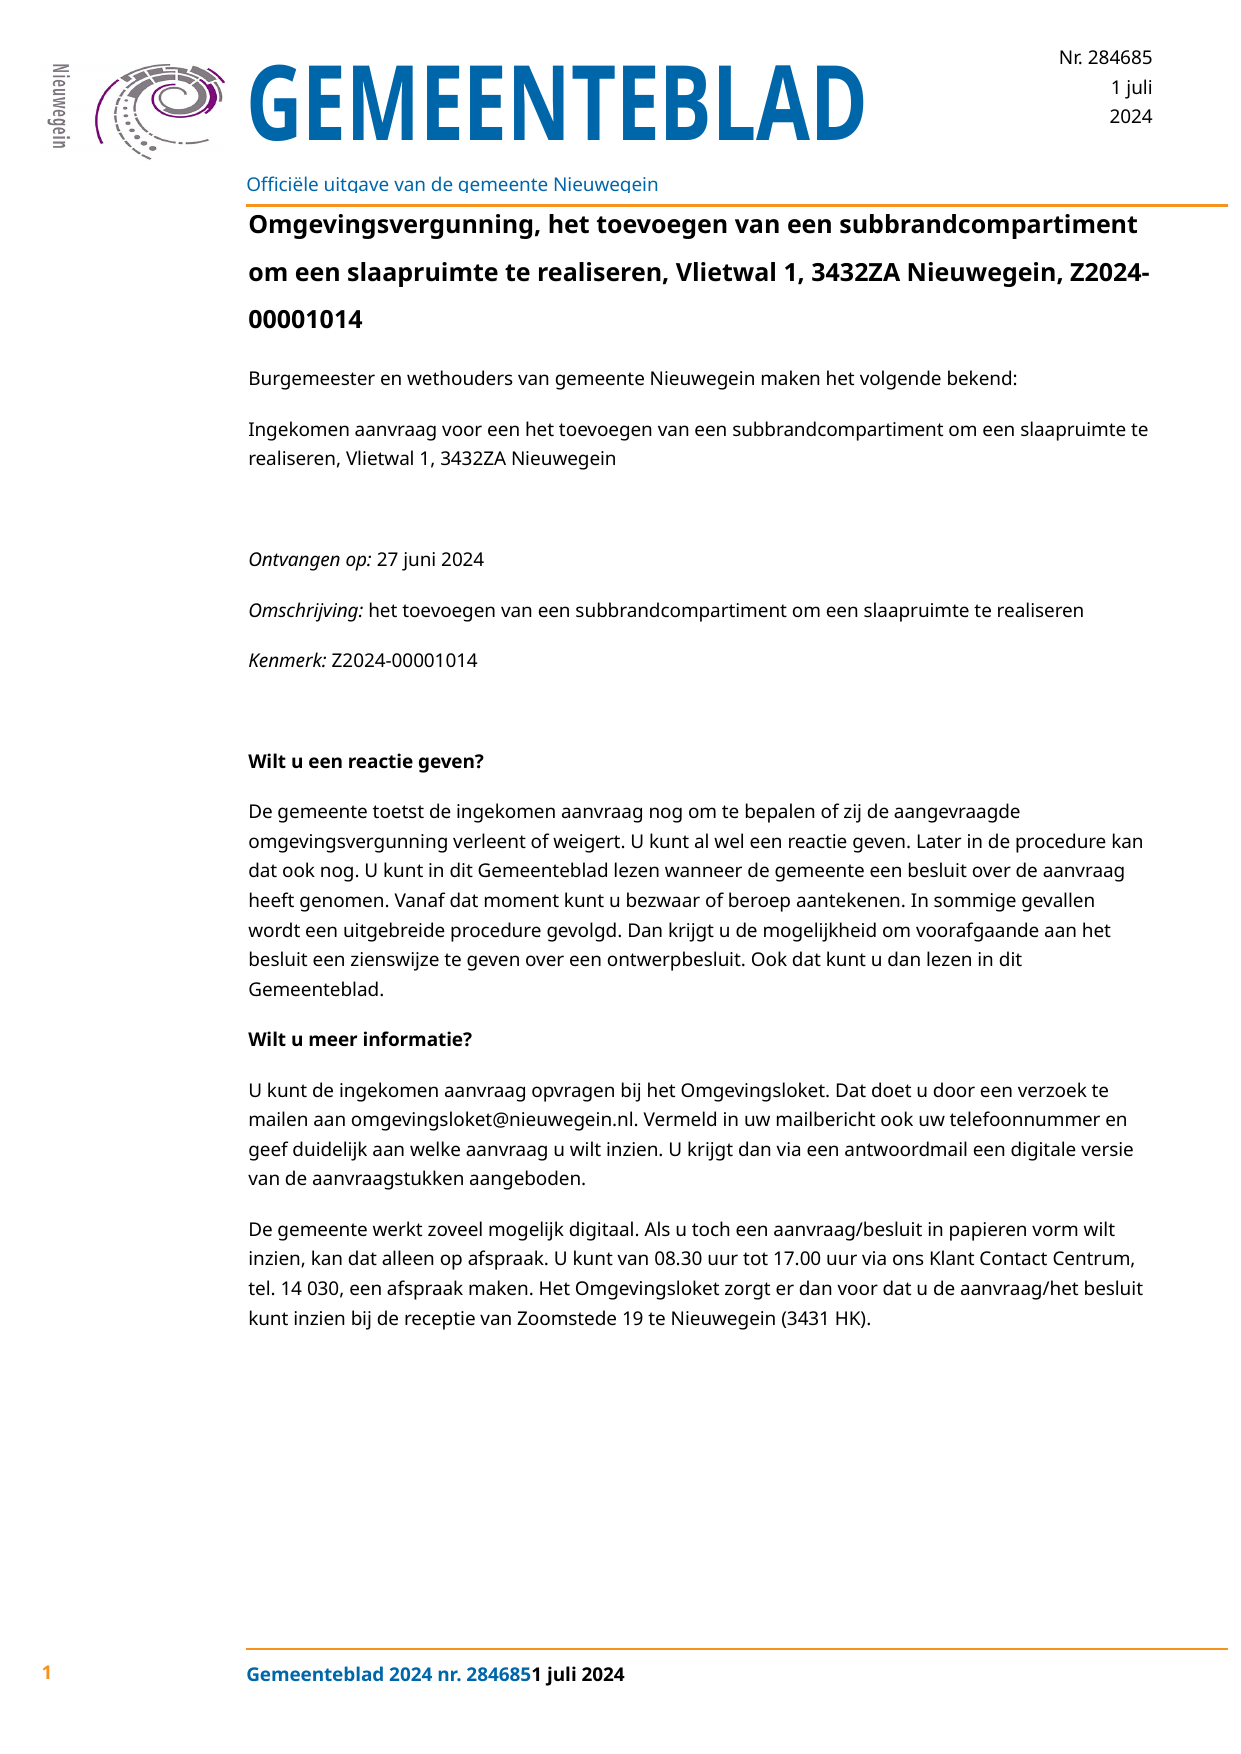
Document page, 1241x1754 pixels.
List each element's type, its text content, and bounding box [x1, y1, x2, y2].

text Ingekomen aanvraag voor een het toevoegen van een subbrandcompartiment om een slaapruimte te realiseren, Vlietwal 1, 3432ZA Nieuwegein [248, 416, 1152, 471]
text Ontvangen op: 27 juni 2024 [248, 546, 1152, 572]
text Omschrijving: het toevoegen van een subbrandcompartiment om een slaapruimte te realiseren [248, 597, 1152, 622]
text Wilt u meer informatie? [248, 1026, 1152, 1052]
text U kunt de ingekomen aanvraag opvragen bij het Omgevingsloket. Dat doet u door een verzoek te mailen aan omgevingsloket@nieuwegein.nl. Vermeld in uw mailbericht ook uw telefoonnummer en geef duidelijk aan welke aanvraag u wilt inzien. U krijgt dan via een antwoordmail een digitale versie van de aanvraagstukken aangeboden. [248, 1077, 1152, 1191]
text Wilt u een reactie geven? [248, 748, 1152, 774]
picture [41, 47, 231, 172]
text De gemeente toetst de ingekomen aanvraag nog om te bepalen of zij de aangevraagde omgevingsvergunning verleent of weigert. U kunt al wel een reactie geven. Later in de procedure kan dat ook nog. U kunt in dit Gemeenteblad lezen wanneer de gemeente een besluit over de aanvraag heeft genomen. Vanaf dat moment kunt u bezwaar of beroep aantekenen. In sommige gevallen wordt een uitgebreide procedure gevolgd. Dan krijgt u de mogelijkheid om voorafgaande aan het besluit een zienswijze te geven over een ontwerpbesluit. Ook dat kunt u dan lezen in dit Gemeenteblad. [248, 798, 1152, 1002]
text De gemeente werkt zoveel mogelijk digitaal. Als u toch een aanvraag/besluit in papieren vorm wilt inzien, kan dat alleen op afspraak. U kunt van 08.30 uur tot 17.00 uur via ons Klant Contact Centrum, tel. 14 030, een afspraak maken. Het Omgevingsloket zorgt er dan voor dat u de aanvraag/het besluit kunt inzien bij de receptie van Zoomstede 19 te Nieuwegein (3431 HK). [248, 1216, 1152, 1330]
text Burgemeester en wethouders van gemeente Nieuwegein maken het volgende bekend: [248, 366, 1152, 391]
text Omgevingsvergunning, het toevoegen van een subbrandcompartiment om een slaapruimte te realiseren, Vlietwal 1, 3432ZA Nieuwegein, Z2024-00001014 [248, 207, 1152, 336]
text Kenmerk: Z2024-00001014 [248, 647, 1152, 673]
